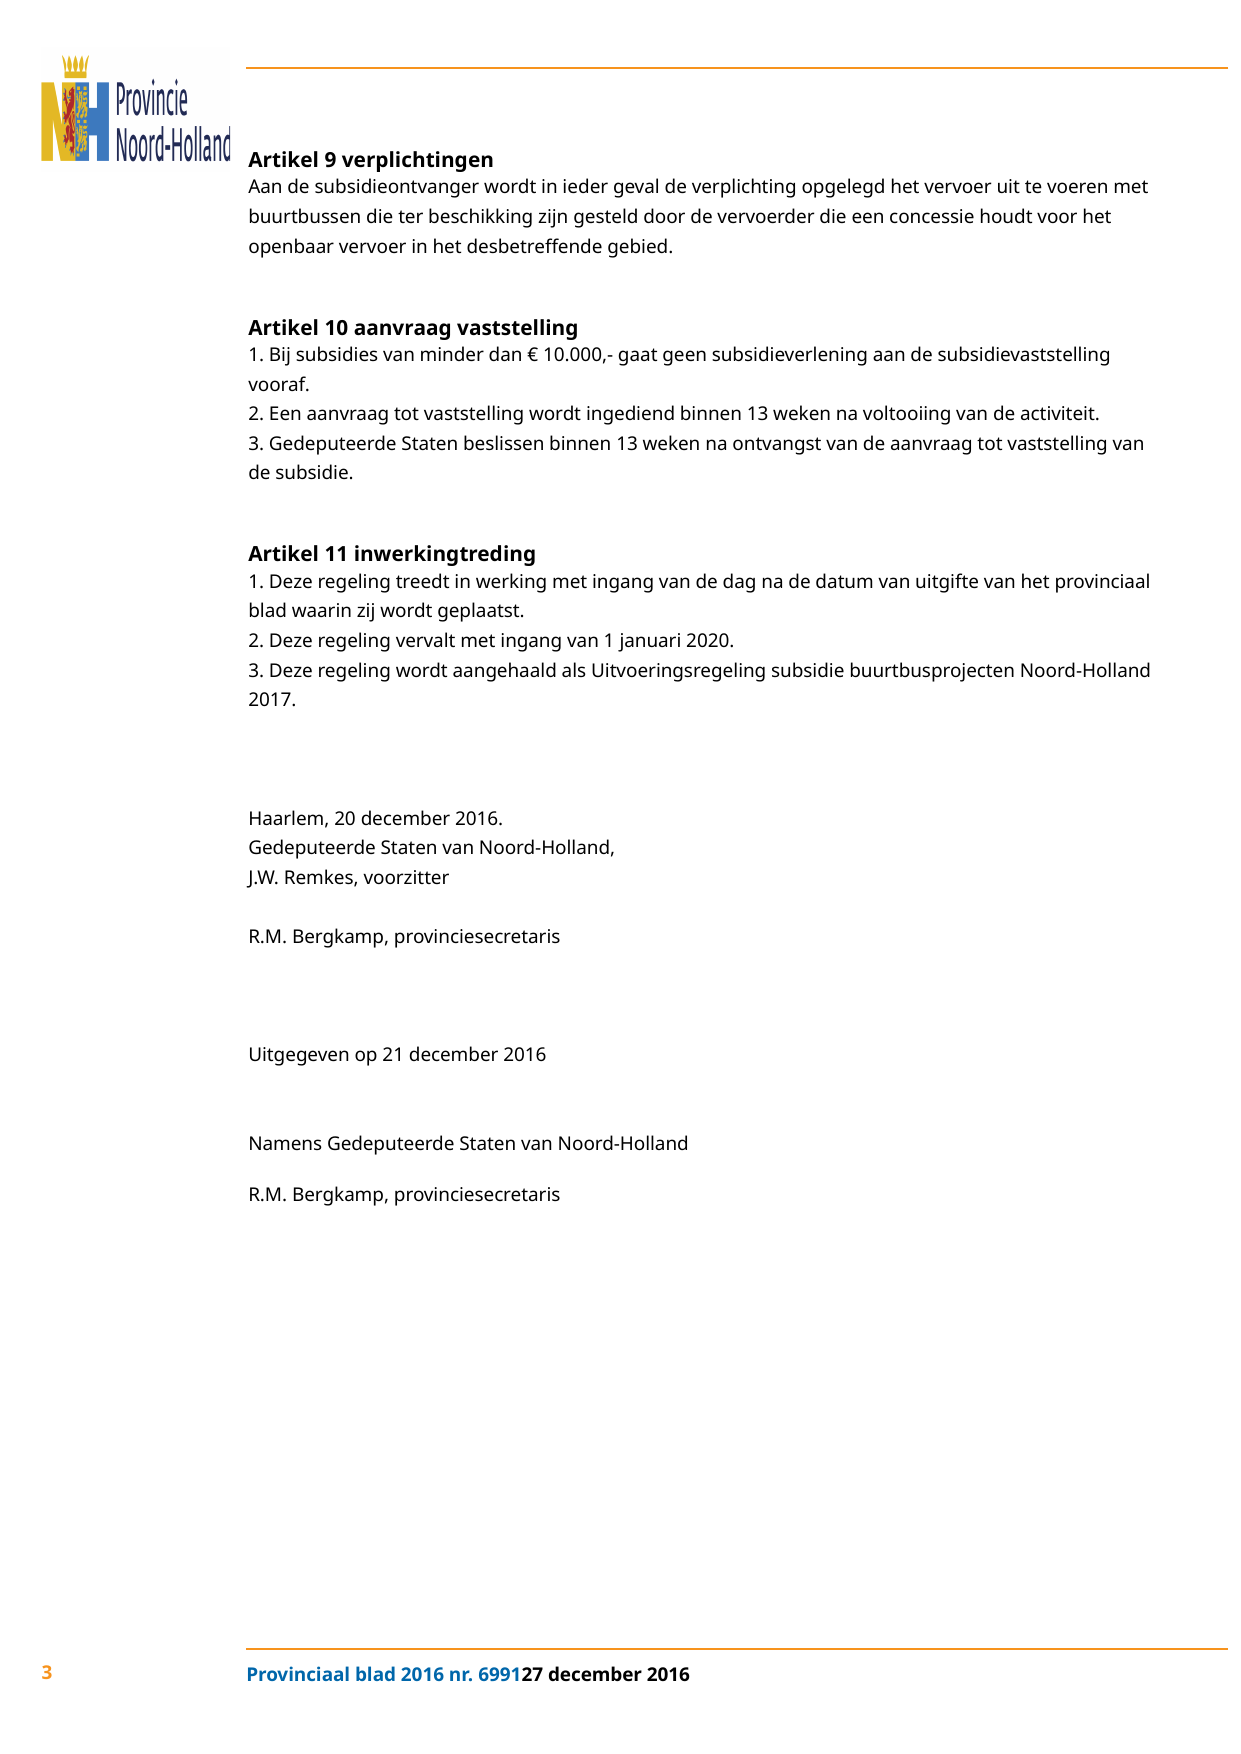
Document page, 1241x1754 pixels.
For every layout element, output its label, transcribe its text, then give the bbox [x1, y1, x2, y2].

text 1. Bij subsidies van minder dan € 10.000,- gaat geen subsidieverlening aan de subsidievaststelling vooraf. [248, 341, 1152, 397]
text Haarlem, 20 december 2016. [248, 805, 1152, 830]
text Artikel 11 inwerkingtreding [248, 539, 1152, 568]
text 1. Deze regeling treedt in werking met ingang van de dag na de datum van uitgifte van het provinciaal blad waarin zij wordt geplaatst. [248, 568, 1152, 623]
text Uitgegeven op 21 december 2016 [248, 1041, 1152, 1067]
text 2. Een aanvraag tot vaststelling wordt ingediend binnen 13 weken na voltooiing van de activiteit. [248, 400, 1152, 426]
text Artikel 10 aanvraag vaststelling [248, 313, 1152, 341]
text R.M. Bergkamp, provinciesecretaris [248, 1182, 1152, 1207]
text 2. Deze regeling vervalt met ingang van 1 januari 2020. [248, 627, 1152, 653]
text Aan de subsidieontvanger wordt in ieder geval de verplichting opgelegd het vervoer uit te voeren met buurtbussen die ter beschikking zijn gesteld door de vervoerder die een concessie houdt voor het openbaar vervoer in het desbetreffende gebied. [248, 174, 1152, 258]
text R.M. Bergkamp, provinciesecretaris [248, 923, 1152, 949]
text 3. Deze regeling wordt aangehaald als Uitvoeringsregeling subsidie buurtbusprojecten Noord-Holland 2017. [248, 657, 1152, 712]
text J.W. Remkes, voorzitter [248, 864, 1152, 889]
text Artikel 9 verplichtingen [248, 145, 1152, 174]
text 3. Gedeputeerde Staten beslissen binnen 13 weken na ontvangst van de aanvraag tot vaststelling van de subsidie. [248, 430, 1152, 485]
picture [41, 47, 231, 172]
text Namens Gedeputeerde Staten van Noord-Holland [248, 1130, 1152, 1156]
text Gedeputeerde Staten van Noord-Holland, [248, 834, 1152, 860]
